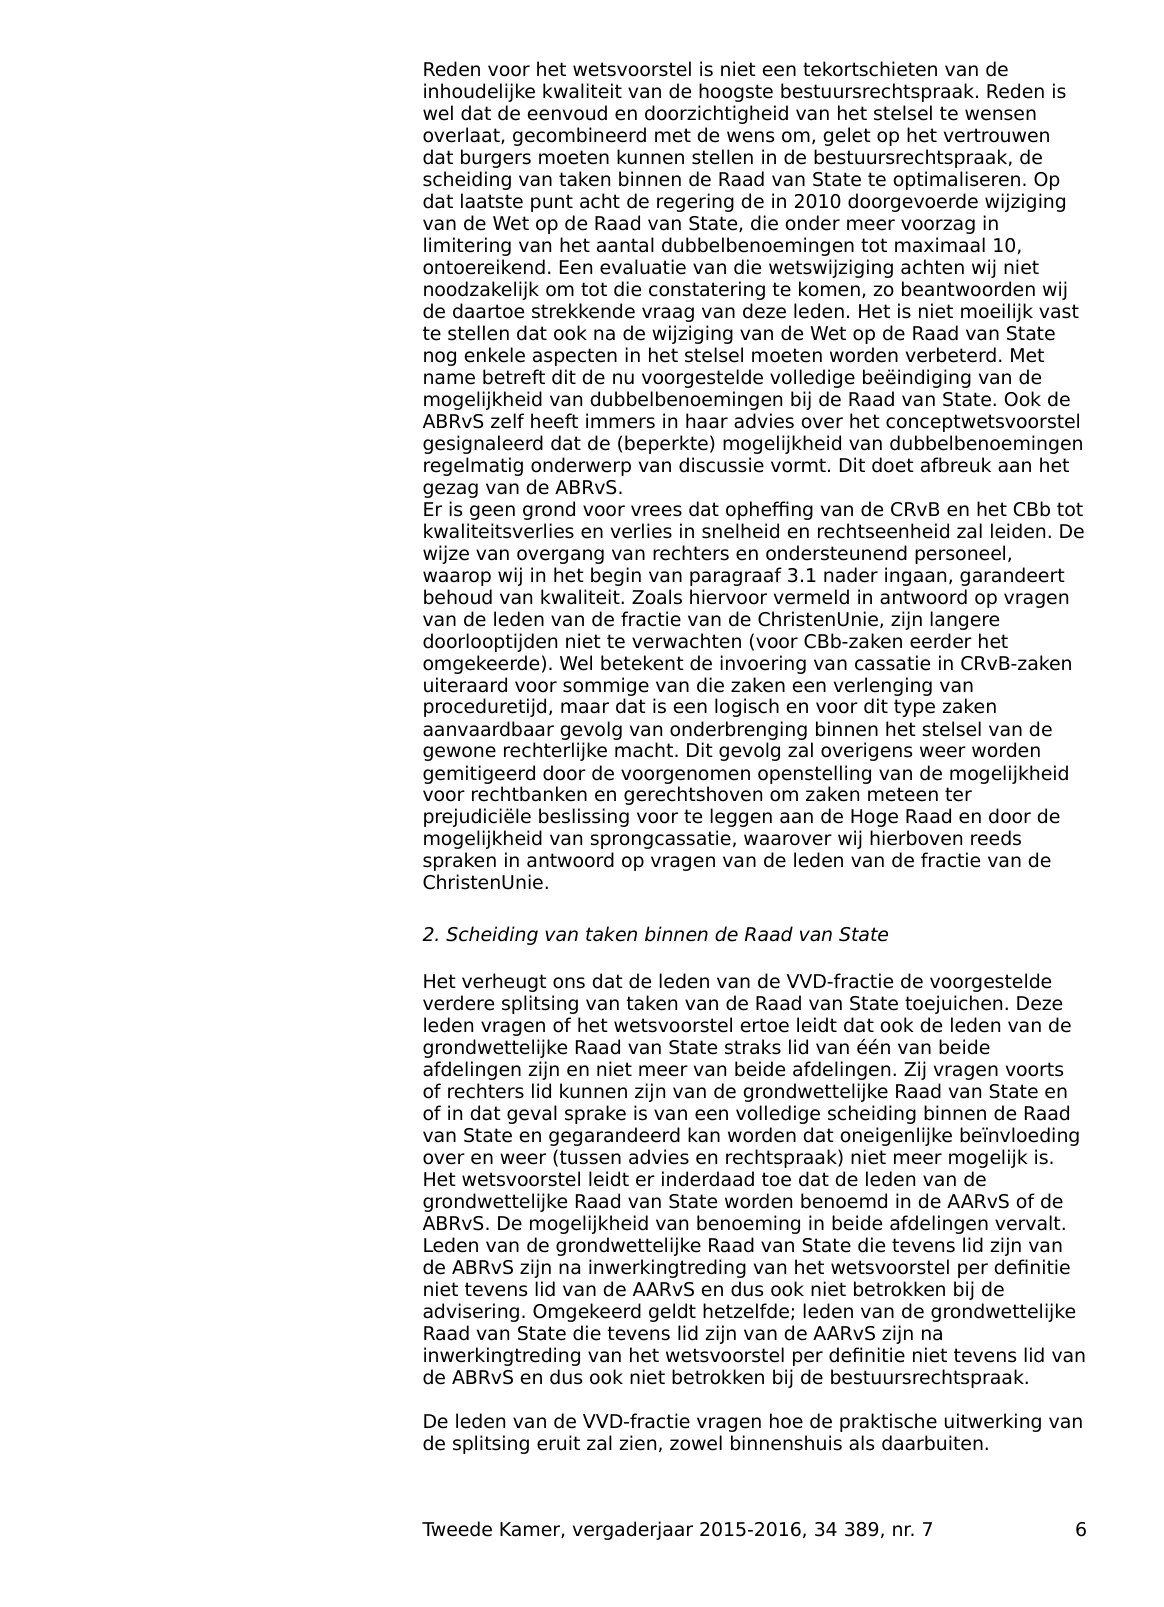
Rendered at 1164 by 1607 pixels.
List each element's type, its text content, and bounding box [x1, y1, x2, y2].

text Het wetsvoorstel leidt er inderdaad toe dat de leden van de grondwettelijke Raad van State worden benoemd in de AARvS of de ABRvS. De mogelijkheid van benoeming in beide afdelingen vervalt. Leden van de grondwettelijke Raad van State die tevens lid zijn van de ABRvS zijn na inwerkingtreding van het wetsvoorstel per definitie niet tevens lid van de AARvS en dus ook niet betrokken bij de advisering. Omgekeerd geldt hetzelfde; leden van de grondwettelijke Raad van State die tevens lid zijn van de AARvS zijn na inwerkingtreding van het wetsvoorstel per definitie niet tevens lid van de ABRvS en dus ook niet betrokken bij de bestuursrechtspraak. [422, 1169, 1087, 1389]
text Er is geen grond voor vrees dat opheffing van de CRvB en het CBb tot kwaliteitsverlies en verlies in snelheid en rechtseenheid zal leiden. De wijze van overgang van rechters en ondersteunend personeel, waarop wij in het begin van paragraaf 3.1 nader ingaan, garandeert behoud van kwaliteit. Zoals hiervoor vermeld in antwoord op vragen van de leden van de fractie van de ChristenUnie, zijn langere doorlooptijden niet te verwachten (voor CBb-zaken eerder het omgekeerde). Wel betekent de invoering van cassatie in CRvB-zaken uiteraard voor sommige van die zaken een verlenging van proceduretijd, maar dat is een logisch en voor dit type zaken aanvaardbaar gevolg van onderbrenging binnen het stelsel van de gewone rechterlijke macht. Dit gevolg zal overigens weer worden gemitigeerd door de voorgenomen openstelling van de mogelijkheid voor rechtbanken en gerechtshoven om zaken meteen ter prejudiciële beslissing voor te leggen aan de Hoge Raad en door de mogelijkheid van sprongcassatie, waarover wij hierboven reeds spraken in antwoord op vragen van de leden van de fractie van de ChristenUnie. [422, 499, 1087, 894]
text De leden van de VVD-fractie vragen hoe de praktische uitwerking van de splitsing eruit zal zien, zowel binnenshuis als daarbuiten. [422, 1411, 1087, 1455]
text Reden voor het wetsvoorstel is niet een tekortschieten van de inhoudelijke kwaliteit van de hoogste bestuursrechtspraak. Reden is wel dat de eenvoud en doorzichtigheid van het stelsel te wensen overlaat, gecombineerd met de wens om, gelet op het vertrouwen dat burgers moeten kunnen stellen in de bestuursrechtspraak, de scheiding van taken binnen de Raad van State te optimaliseren. Op dat laatste punt acht de regering de in 2010 doorgevoerde wijziging van de Wet op de Raad van State, die onder meer voorzag in limitering van het aantal dubbelbenoemingen tot maximaal 10, ontoereikend. Een evaluatie van die wetswijziging achten wij niet noodzakelijk om tot die constatering te komen, zo beantwoorden wij de daartoe strekkende vraag van deze leden. Het is niet moeilijk vast te stellen dat ook na de wijziging van de Wet op de Raad van State nog enkele aspecten in het stelsel moeten worden verbeterd. Met name betreft dit de nu voorgestelde volledige beëindiging van de mogelijkheid van dubbelbenoemingen bij de Raad van State. Ook de ABRvS zelf heeft immers in haar advies over het conceptwetsvoorstel gesignaleerd dat de (beperkte) mogelijkheid van dubbelbenoemingen regelmatig onderwerp van discussie vormt. Dit doet afbreuk aan het gezag van de ABRvS. [422, 59, 1087, 499]
subtitle 2. Scheiding van taken binnen de Raad van State [422, 924, 1087, 946]
text Het verheugt ons dat de leden van de VVD-fractie de voorgestelde verdere splitsing van taken van de Raad van State toejuichen. Deze leden vragen of het wetsvoorstel ertoe leidt dat ook de leden van de grondwettelijke Raad van State straks lid van één van beide afdelingen zijn en niet meer van beide afdelingen. Zij vragen voorts of rechters lid kunnen zijn van de grondwettelijke Raad van State en of in dat geval sprake is van een volledige scheiding binnen de Raad van State en gegarandeerd kan worden dat oneigenlijke beïnvloeding over en weer (tussen advies en rechtspraak) niet meer mogelijk is. [422, 971, 1087, 1169]
